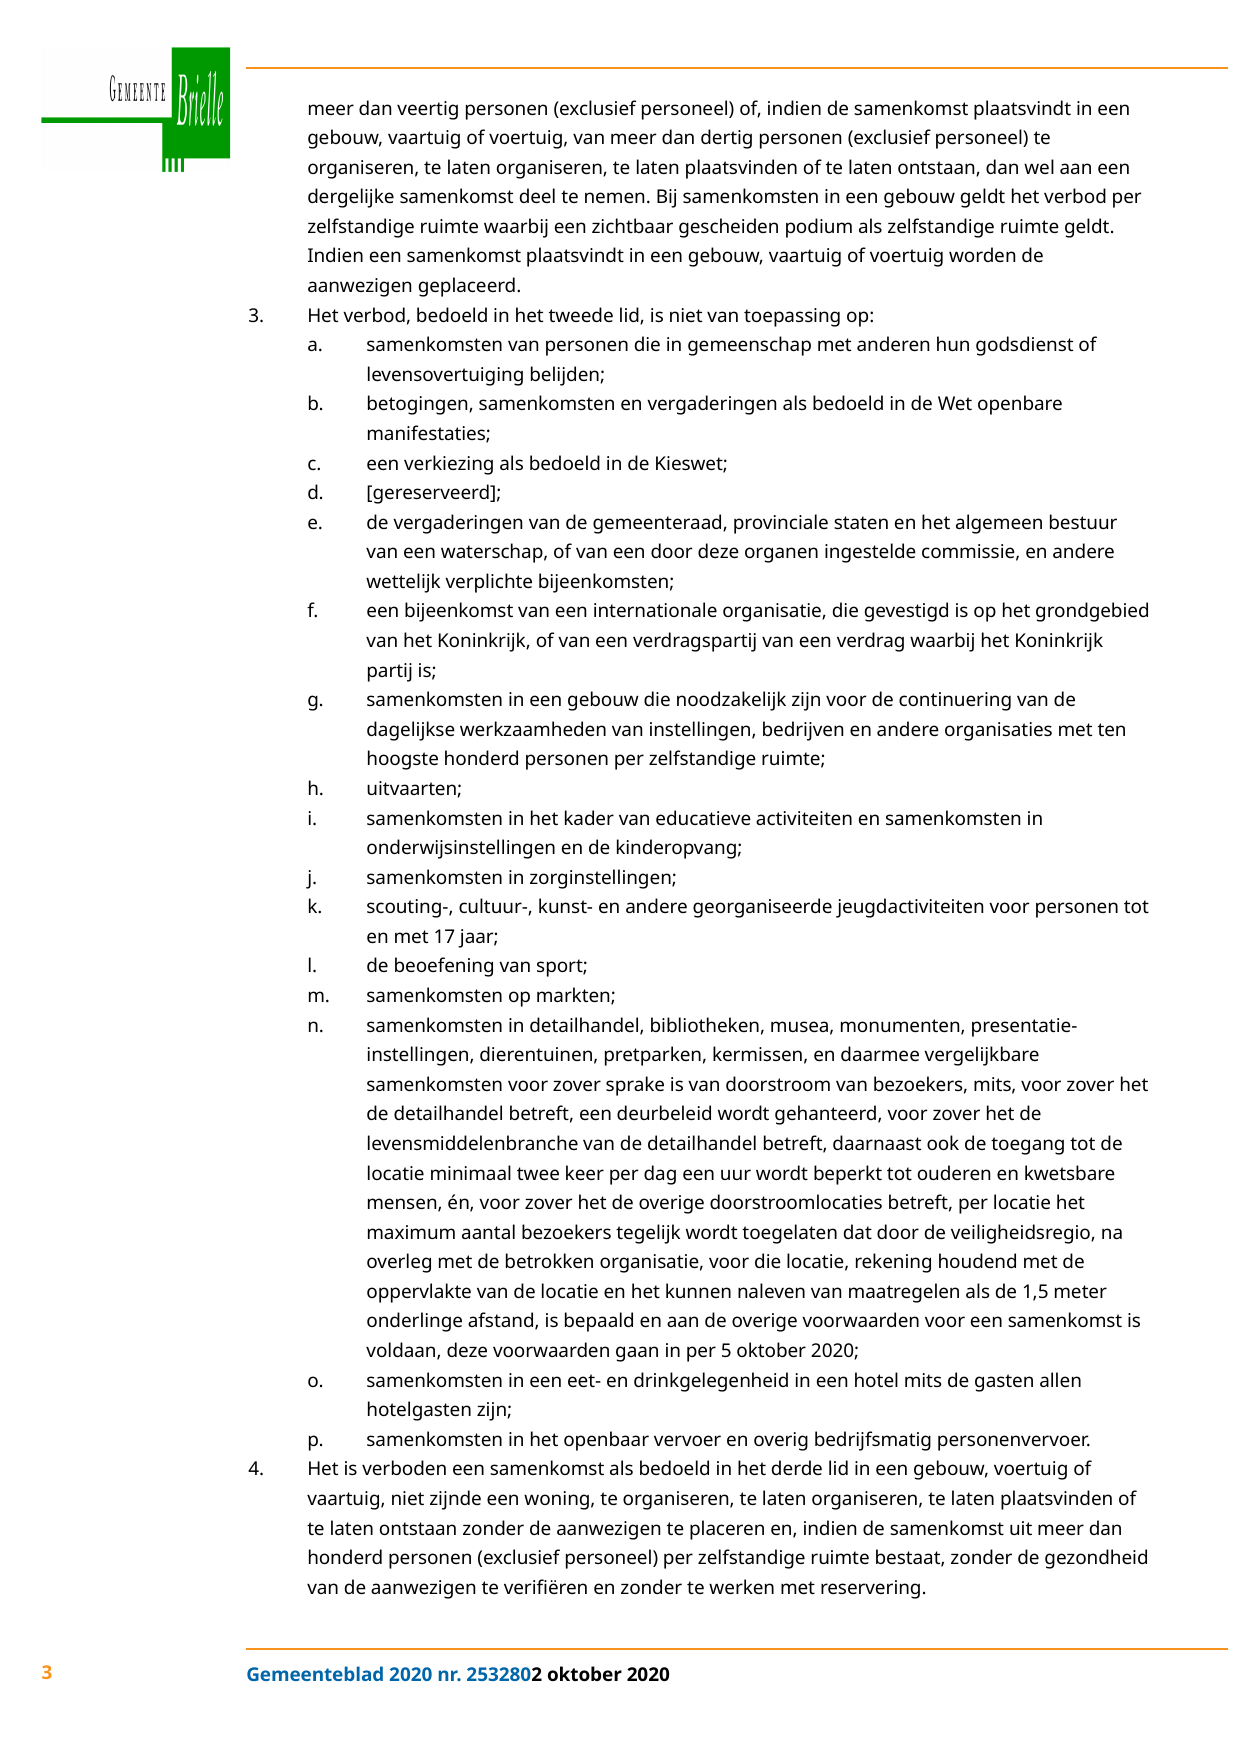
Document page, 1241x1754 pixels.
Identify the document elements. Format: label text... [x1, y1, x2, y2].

list een bijeenkomst van een internationale organisatie, die gevestigd is op het grondgebied van het Koninkrijk, of van een verdragspartij van een verdrag waarbij het Koninkrijk partij is; [307, 598, 1152, 683]
list samenkomsten op markten; [307, 982, 1152, 1008]
list scouting-, cultuur-, kunst- en andere georganiseerde jeugdactiviteiten voor personen tot en met 17 jaar; [307, 893, 1152, 949]
list samenkomsten van personen die in gemeenschap met anderen hun godsdienst of levensovertuiging belijden; [307, 331, 1152, 387]
list de vergaderingen van de gemeenteraad, provinciale staten en het algemeen bestuur van een waterschap, of van een door deze organen ingestelde commissie, en andere wettelijk verplichte bijeenkomsten; [307, 509, 1152, 594]
picture [41, 47, 231, 172]
list Het is verboden een samenkomst als bedoeld in het derde lid in een gebouw, voertuig of vaartuig, niet zijnde een woning, te organiseren, te laten organiseren, te laten plaatsvinden of te laten ontstaan zonder de aanwezigen te placeren en, indien de samenkomst uit meer dan honderd personen (exclusief personeel) per zelfstandige ruimte bestaat, zonder de gezondheid van de aanwezigen te verifiëren en zonder te werken met reservering. [248, 1456, 1152, 1600]
list samenkomsten in een eet- en drinkgelegenheid in een hotel mits de gasten allen hotelgasten zijn; [307, 1367, 1152, 1422]
list [gereserveerd]; [307, 479, 1152, 505]
list meer dan veertig personen (exclusief personeel) of, indien de samenkomst plaatsvindt in een gebouw, vaartuig of voertuig, van meer dan dertig personen (exclusief personeel) te organiseren, te laten organiseren, te laten plaatsvinden of te laten ontstaan, dan wel aan een dergelijke samenkomst deel te nemen. Bij samenkomsten in een gebouw geldt het verbod per zelfstandige ruimte waarbij een zichtbaar gescheiden podium als zelfstandige ruimte geldt. Indien een samenkomst plaatsvindt in een gebouw, vaartuig of voertuig worden de aanwezigen geplaceerd. [248, 95, 1152, 298]
list een verkiezing als bedoeld in de Kieswet; [307, 450, 1152, 476]
list betogingen, samenkomsten en vergaderingen als bedoeld in de Wet openbare manifestaties; [307, 391, 1152, 446]
list uitvaarten; [307, 775, 1152, 801]
list samenkomsten in een gebouw die noodzakelijk zijn voor de continuering van de dagelijkse werkzaamheden van instellingen, bedrijven en andere organisaties met ten hoogste honderd personen per zelfstandige ruimte; [307, 686, 1152, 771]
list samenkomsten in detailhandel, bibliotheken, musea, monumenten, presentatie-instellingen, dierentuinen, pretparken, kermissen, en daarmee vergelijkbare samenkomsten voor zover sprake is van doorstroom van bezoekers, mits, voor zover het de detailhandel betreft, een deurbeleid wordt gehanteerd, voor zover het de levensmiddelenbranche van de detailhandel betreft, daarnaast ook de toegang tot de locatie minimaal twee keer per dag een uur wordt beperkt tot ouderen en kwetsbare mensen, én, voor zover het de overige doorstroomlocaties betreft, per locatie het maximum aantal bezoekers tegelijk wordt toegelaten dat door de veiligheidsregio, na overleg met de betrokken organisatie, voor die locatie, rekening houdend met de oppervlakte van de locatie en het kunnen naleven van maatregelen als de 1,5 meter onderlinge afstand, is bepaald en aan de overige voorwaarden voor een samenkomst is voldaan, deze voorwaarden gaan in per 5 oktober 2020; [307, 1012, 1152, 1363]
list de beoefening van sport; [307, 953, 1152, 978]
list samenkomsten in zorginstellingen; [307, 864, 1152, 890]
list Het verbod, bedoeld in het tweede lid, is niet van toepassing op: [248, 302, 1152, 328]
list samenkomsten in het kader van educatieve activiteiten en samenkomsten in onderwijsinstellingen en de kinderopvang; [307, 805, 1152, 860]
list samenkomsten in het openbaar vervoer en overig bedrijfsmatig personenvervoer. [307, 1426, 1152, 1452]
